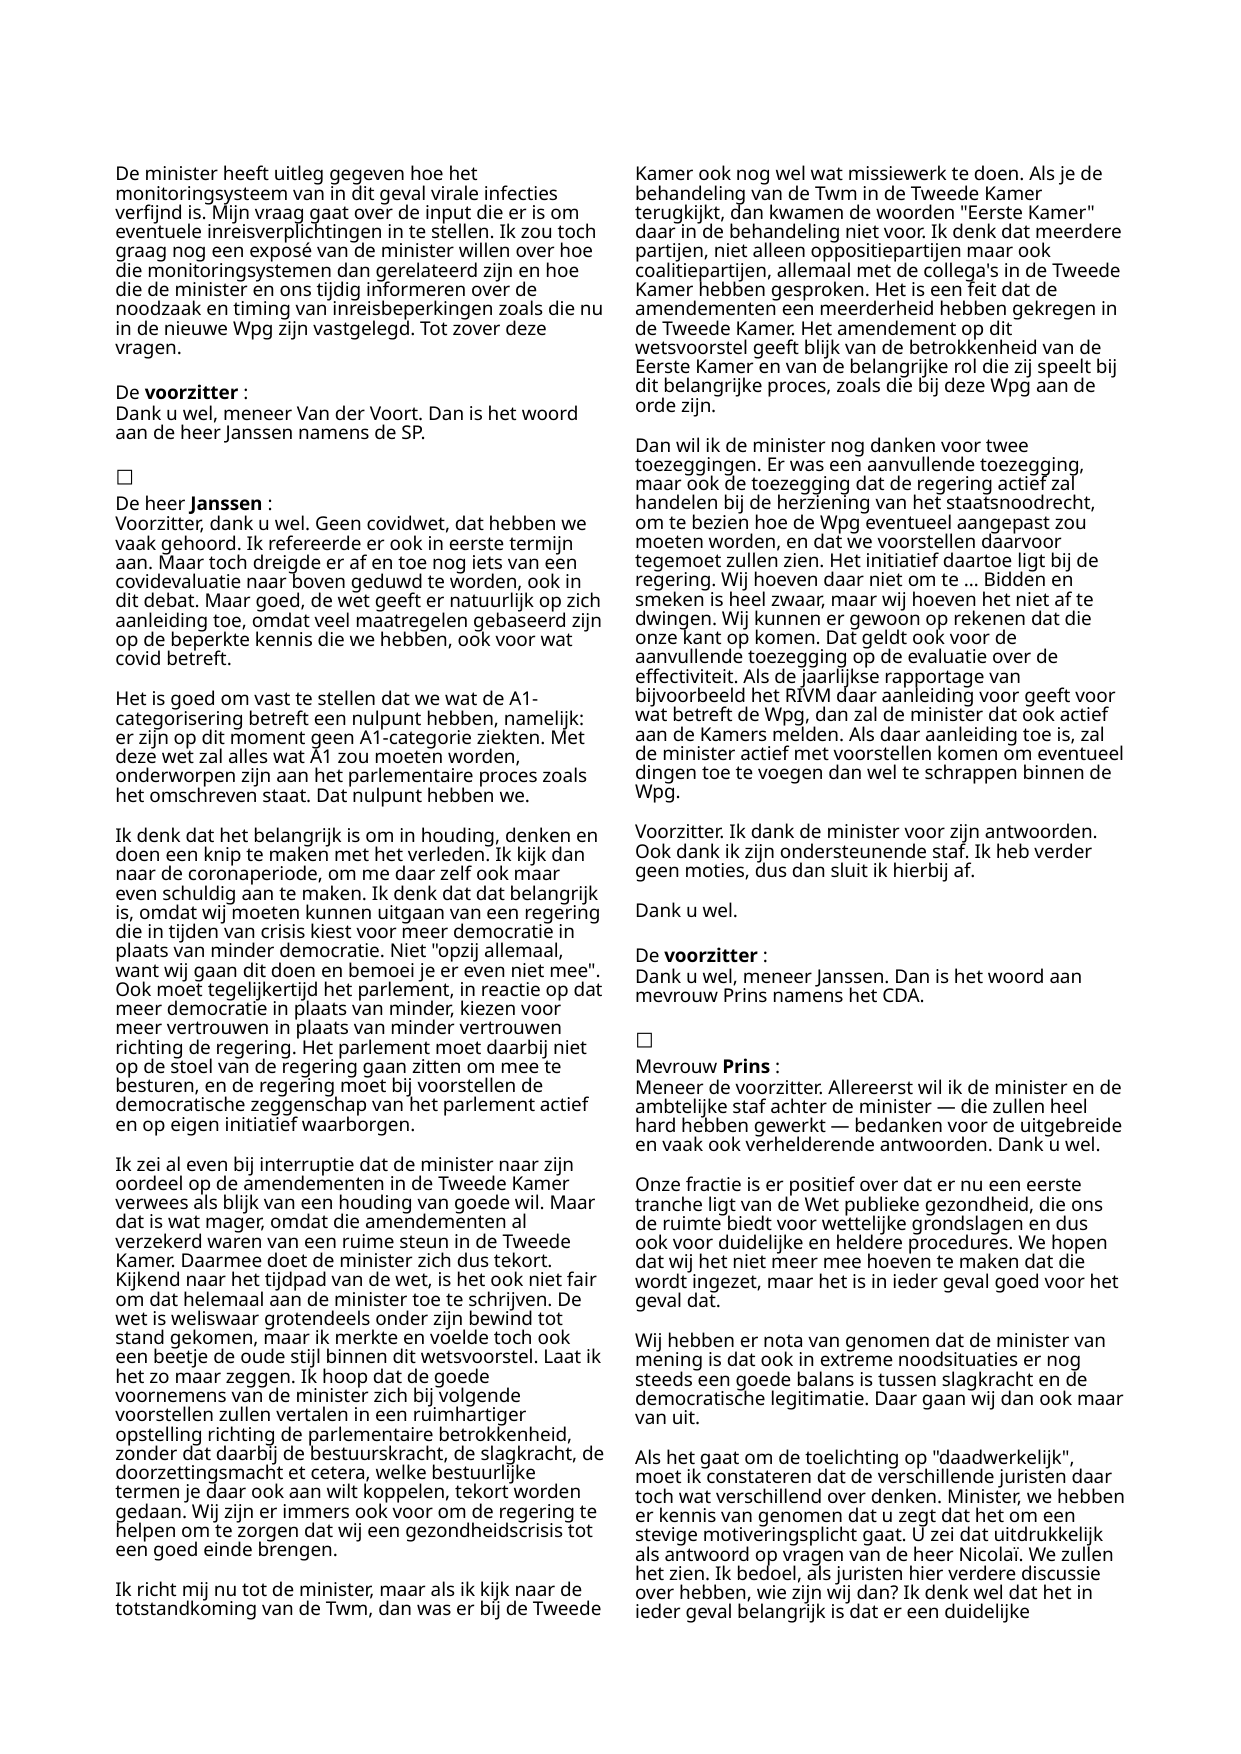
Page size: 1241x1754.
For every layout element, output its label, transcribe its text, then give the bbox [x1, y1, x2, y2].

text Ik zei al even bij interruptie dat de minister naar zijn oordeel op de amendementen in de Tweede Kamer verwees als blijk van een houding van goede wil. Maar dat is wat mager, omdat die amendementen al verzekerd waren van een ruime steun in de Tweede Kamer. Daarmee doet de minister zich dus tekort. Kijkend naar het tijdpad van de wet, is het ook niet fair om dat helemaal aan de minister toe te schrijven. De wet is weliswaar grotendeels onder zijn bewind tot stand gekomen, maar ik merkte en voelde toch ook een beetje de oude stijl binnen dit wetsvoorstel. Laat ik het zo maar zeggen. Ik hoop dat de goede voornemens van de minister zich bij volgende voorstellen zullen vertalen in een ruimhartiger opstelling richting de parlementaire betrokkenheid, zonder dat daarbij de bestuurskracht, de slagkracht, de doorzettingsmacht et cetera, welke bestuurlijke termen je daar ook aan wilt koppelen, tekort worden gedaan. Wij zijn er immers ook voor om de regering te helpen om te zorgen dat wij een gezondheidscrisis tot een goed einde brengen. [115, 1156, 605, 1560]
text Ik richt mij nu tot de minister, maar als ik kijk naar de totstandkoming van de Twm, dan was er bij de Tweede [115, 1581, 605, 1620]
text Voorzitter, dank u wel. Geen covidwet, dat hebben we vaak gehoord. Ik refereerde er ook in eerste termijn aan. Maar toch dreigde er af en toe nog iets van een covidevaluatie naar boven geduwd te worden, ook in dit debat. Maar goed, de wet geeft er natuurlijk op zich aanleiding toe, omdat veel maatregelen gebaseerd zijn op de beperkte kennis die we hebben, ook voor wat covid betreft. [115, 515, 605, 669]
text Meneer de voorzitter. Allereerst wil ik de minister en de ambtelijke staf achter de minister — die zullen heel hard hebben gewerkt — bedanken voor de uitgebreide en vaak ook verhelderende antwoorden. Dank u wel. [635, 1079, 1125, 1156]
text De heer Janssen : [115, 490, 605, 515]
text De voorzitter : [635, 942, 1125, 968]
text Voorzitter. Ik dank de minister voor zijn antwoorden. Ook dank ik zijn ondersteunende staf. Ik heb verder geen moties, dus dan sluit ik hierbij af. [635, 823, 1125, 881]
text Ik denk dat het belangrijk is om in houding, denken en doen een knip te maken met het verleden. Ik kijk dan naar de coronaperiode, om me daar zelf ook maar even schuldig aan te maken. Ik denk dat dat belangrijk is, omdat wij moeten kunnen uitgaan van een regering die in tijden van crisis kiest voor meer democratie in plaats van minder democratie. Niet "opzij allemaal, want wij gaan dit doen en bemoei je er even niet mee". Ook moet tegelijkertijd het parlement, in reactie op dat meer democratie in plaats van minder, kiezen voor meer vertrouwen in plaats van minder vertrouwen richting de regering. Het parlement moet daarbij niet op de stoel van de regering gaan zitten om mee te besturen, en de regering moet bij voorstellen de democratische zeggenschap van het parlement actief en op eigen initiatief waarborgen. [115, 827, 605, 1135]
text ⬜ [115, 464, 605, 490]
text Onze fractie is er positief over dat er nu een eerste tranche ligt van de Wet publieke gezondheid, die ons de ruimte biedt voor wettelijke grondslagen en dus ook voor duidelijke en heldere procedures. We hopen dat wij het niet meer mee hoeven te maken dat die wordt ingezet, maar het is in ieder geval goed voor het geval dat. [635, 1176, 1125, 1311]
text Mevrouw Prins : [635, 1053, 1125, 1079]
text De voorzitter : [115, 379, 605, 404]
text Wij hebben er nota van genomen dat de minister van mening is dat ook in extreme noodsituaties er nog steeds een goede balans is tussen slagkracht en de democratische legitimatie. Daar gaan wij dan ook maar van uit. [635, 1332, 1125, 1428]
text Het is goed om vast te stellen dat we wat de A1-categorisering betreft een nulpunt hebben, namelijk: er zijn op dit moment geen A1-categorie ziekten. Met deze wet zal alles wat A1 zou moeten worden, onderworpen zijn aan het parlementaire proces zoals het omschreven staat. Dat nulpunt hebben we. [115, 690, 605, 806]
text Dan wil ik de minister nog danken voor twee toezeggingen. Er was een aanvullende toezegging, maar ook de toezegging dat de regering actief zal handelen bij de herziening van het staatsnoodrecht, om te bezien hoe de Wpg eventueel aangepast zou moeten worden, en dat we voorstellen daarvoor tegemoet zullen zien. Het initiatief daartoe ligt bij de regering. Wij hoeven daar niet om te … Bidden en smeken is heel zwaar, maar wij hoeven het niet af te dwingen. Wij kunnen er gewoon op rekenen dat die onze kant op komen. Dat geldt ook voor de aanvullende toezegging op de evaluatie over de effectiviteit. Als de jaarlijkse rapportage van bijvoorbeeld het RIVM daar aanleiding voor geeft voor wat betreft de Wpg, dan zal de minister dat ook actief aan de Kamers melden. Als daar aanleiding toe is, zal de minister actief met voorstellen komen om eventueel dingen toe te voegen dan wel te schrappen binnen de Wpg. [635, 437, 1125, 803]
text ⬜ [635, 1027, 1125, 1053]
text Als het gaat om de toelichting op "daadwerkelijk", moet ik constateren dat de verschillende juristen daar toch wat verschillend over denken. Minister, we hebben er kennis van genomen dat u zegt dat het om een stevige motiveringsplicht gaat. U zei dat uitdrukkelijk als antwoord op vragen van de heer Nicolaï. We zullen het zien. Ik bedoel, als juristen hier verdere discussie over hebben, wie zijn wij dan? Ik denk wel dat het in ieder geval belangrijk is dat er een duidelijke [635, 1449, 1125, 1623]
text Dank u wel, meneer Van der Voort. Dan is het woord aan de heer Janssen namens de SP. [115, 404, 605, 443]
text Kamer ook nog wel wat missiewerk te doen. Als je de behandeling van de Twm in de Tweede Kamer terugkijkt, dan kwamen de woorden "Eerste Kamer" daar in de behandeling niet voor. Ik denk dat meerdere partijen, niet alleen oppositiepartijen maar ook coalitiepartijen, allemaal met de collega's in de Tweede Kamer hebben gesproken. Het is een feit dat de amendementen een meerderheid hebben gekregen in de Tweede Kamer. Het amendement op dit wetsvoorstel geeft blijk van de betrokkenheid van de Eerste Kamer en van de belangrijke rol die zij speelt bij dit belangrijke proces, zoals die bij deze Wpg aan de orde zijn. [635, 165, 1125, 416]
text Dank u wel, meneer Janssen. Dan is het woord aan mevrouw Prins namens het CDA. [635, 968, 1125, 1006]
text Dank u wel. [635, 902, 1125, 921]
text De minister heeft uitleg gegeven hoe het monitoringsysteem van in dit geval virale infecties verfijnd is. Mijn vraag gaat over de input die er is om eventuele inreisverplichtingen in te stellen. Ik zou toch graag nog een exposé van de minister willen over hoe die monitoringsystemen dan gerelateerd zijn en hoe die de minister en ons tijdig informeren over de noodzaak en timing van inreisbeperkingen zoals die nu in de nieuwe Wpg zijn vastgelegd. Tot zover deze vragen. [115, 165, 605, 358]
